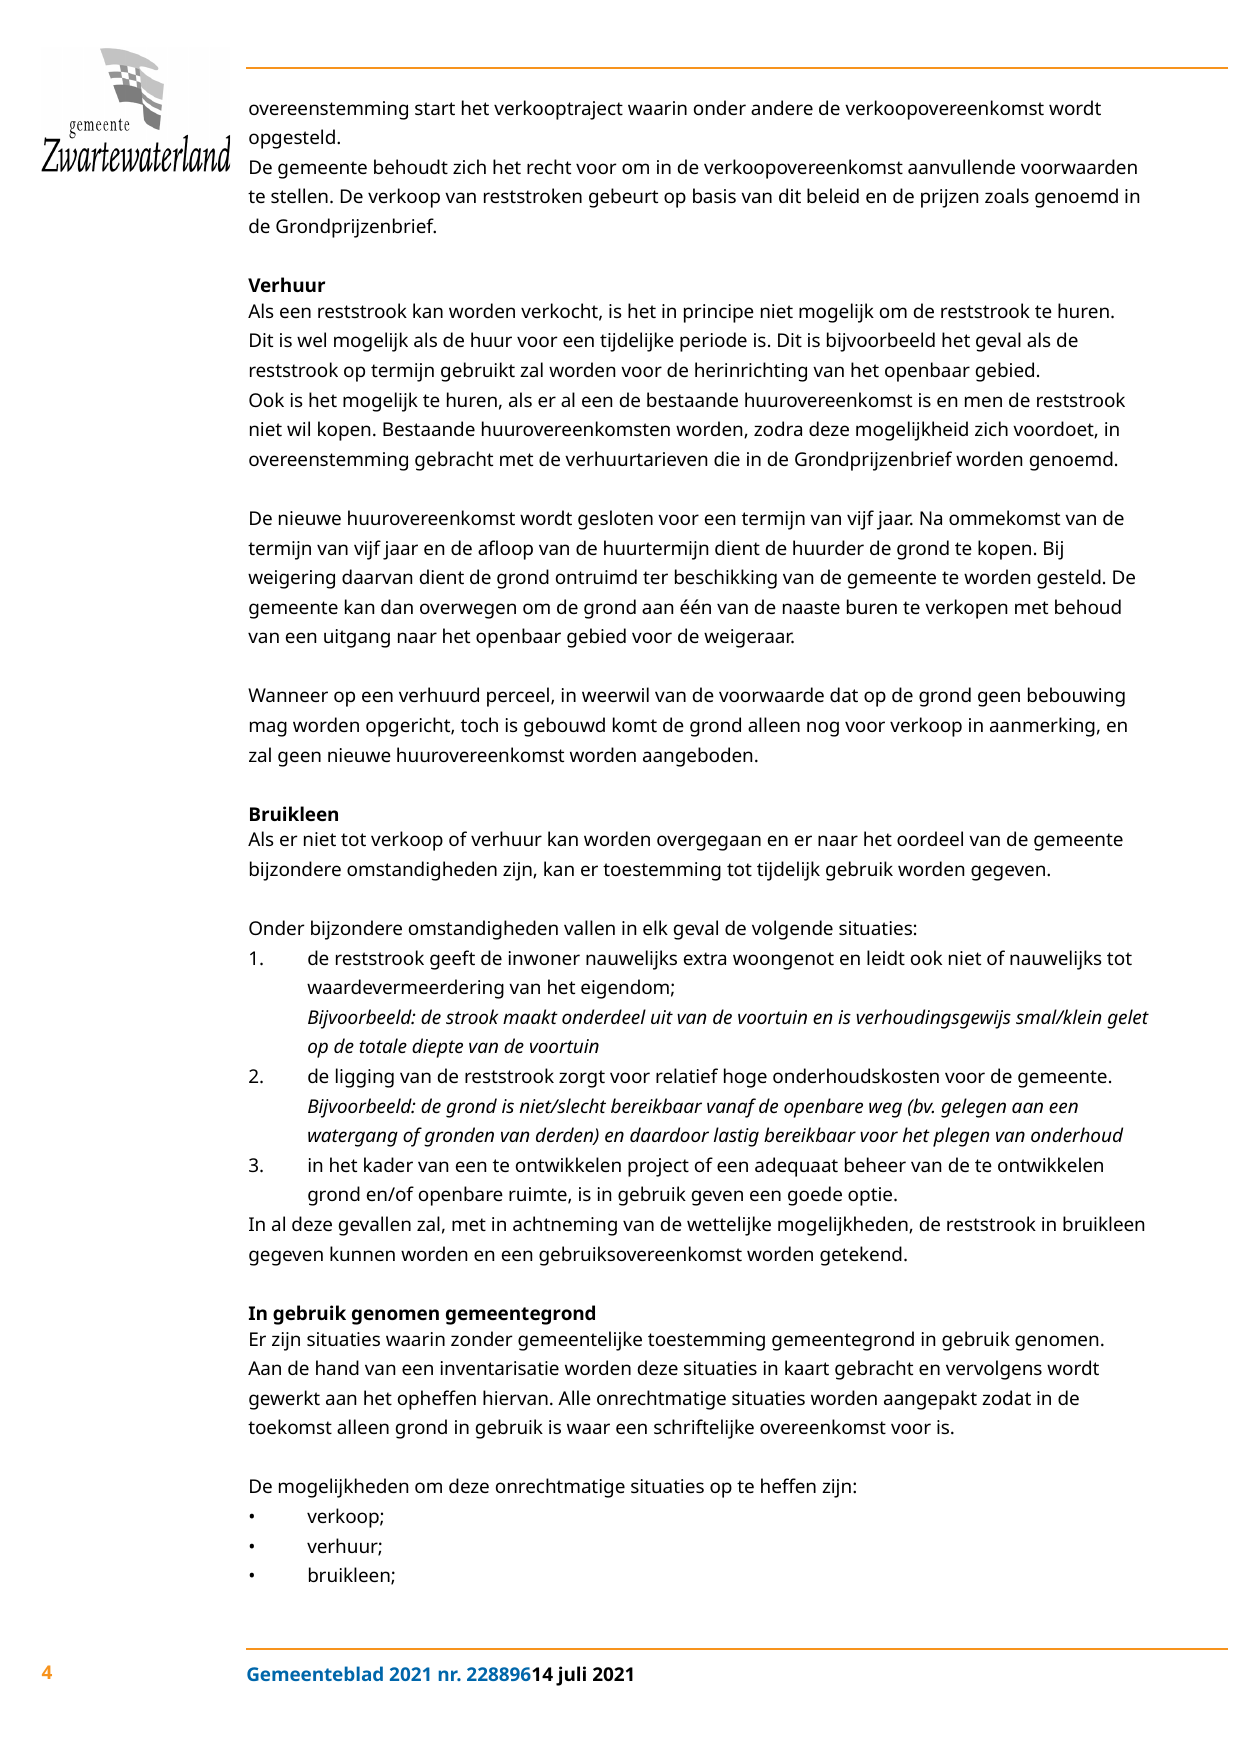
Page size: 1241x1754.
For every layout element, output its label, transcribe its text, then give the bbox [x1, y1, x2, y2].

list de reststrook geeft de inwoner nauwelijks extra woongenot en leidt ook niet of nauwelijks tot waardevermeerdering van het eigendom; [248, 945, 1152, 1000]
list Bijvoorbeeld: de strook maakt onderdeel uit van de voortuin en is verhoudingsgewijs smal/klein gelet op de totale diepte van de voortuin [248, 1004, 1152, 1059]
list bruikleen; [248, 1562, 1152, 1588]
list verkoop; [248, 1503, 1152, 1529]
text De mogelijkheden om deze onrechtmatige situaties op te heffen zijn: [248, 1474, 1152, 1499]
list Bijvoorbeeld: de grond is niet/slecht bereikbaar vanaf de openbare weg (bv. gelegen aan een watergang of gronden van derden) en daardoor lastig bereikbaar voor het plegen van onderhoud [248, 1093, 1152, 1148]
list in het kader van een te ontwikkelen project of een adequaat beheer van de te ontwikkelen grond en/of openbare ruimte, is in gebruik geven een goede optie. [248, 1152, 1152, 1207]
picture [41, 47, 231, 172]
list verhuur; [248, 1533, 1152, 1558]
list de ligging van de reststrook zorgt voor relatief hoge onderhoudskosten voor de gemeente. [248, 1063, 1152, 1089]
text Als een reststrook kan worden verkocht, is het in principe niet mogelijk om de reststrook te huren. [248, 298, 1152, 324]
text De gemeente behoudt zich het recht voor om in de verkoopovereenkomst aanvullende voorwaarden te stellen. De verkoop van reststroken gebeurt op basis van dit beleid en de prijzen zoals genoemd in de Grondprijzenbrief. [248, 154, 1152, 239]
text Wanneer op een verhuurd perceel, in weerwil van de voorwaarde dat op de grond geen bebouwing mag worden opgericht, toch is gebouwd komt de grond alleen nog voor verkoop in aanmerking, en zal geen nieuwe huurovereenkomst worden aangeboden. [248, 683, 1152, 767]
text Ook is het mogelijk te huren, als er al een de bestaande huurovereenkomst is en men de reststrook niet wil kopen. Bestaande huurovereenkomsten worden, zodra deze mogelijkheid zich voordoet, in overeenstemming gebracht met de verhuurtarieven die in de Grondprijzenbrief worden genoemd. [248, 387, 1152, 472]
text Verhuur [248, 272, 1152, 298]
text In gebruik genomen gemeentegrond [248, 1300, 1152, 1326]
text Dit is wel mogelijk als de huur voor een tijdelijke periode is. Dit is bijvoorbeeld het geval als de reststrook op termijn gebruikt zal worden voor de herinrichting van het openbaar gebied. [248, 328, 1152, 383]
text overeenstemming start het verkooptraject waarin onder andere de verkoopovereenkomst wordt opgesteld. [248, 95, 1152, 150]
text De nieuwe huurovereenkomst wordt gesloten voor een termijn van vijf jaar. Na ommekomst van de termijn van vijf jaar en de afloop van de huurtermijn dient de huurder de grond te kopen. Bij weigering daarvan dient de grond ontruimd ter beschikking van de gemeente te worden gesteld. De gemeente kan dan overwegen om de grond aan één van de naaste buren te verkopen met behoud van een uitgang naar het openbaar gebied voor de weigeraar. [248, 505, 1152, 649]
text Er zijn situaties waarin zonder gemeentelijke toestemming gemeentegrond in gebruik genomen. [248, 1326, 1152, 1351]
text Onder bijzondere omstandigheden vallen in elk geval de volgende situaties: [248, 915, 1152, 941]
text In al deze gevallen zal, met in achtneming van de wettelijke mogelijkheden, de reststrook in bruikleen gegeven kunnen worden en een gebruiksovereenkomst worden getekend. [248, 1211, 1152, 1267]
text Bruikleen [248, 801, 1152, 827]
text Als er niet tot verkoop of verhuur kan worden overgegaan en er naar het oordeel van de gemeente bijzondere omstandigheden zijn, kan er toestemming tot tijdelijk gebruik worden gegeven. [248, 827, 1152, 882]
text Aan de hand van een inventarisatie worden deze situaties in kaart gebracht en vervolgens wordt gewerkt aan het opheffen hiervan. Alle onrechtmatige situaties worden aangepakt zodat in de toekomst alleen grond in gebruik is waar een schriftelijke overeenkomst voor is. [248, 1355, 1152, 1440]
